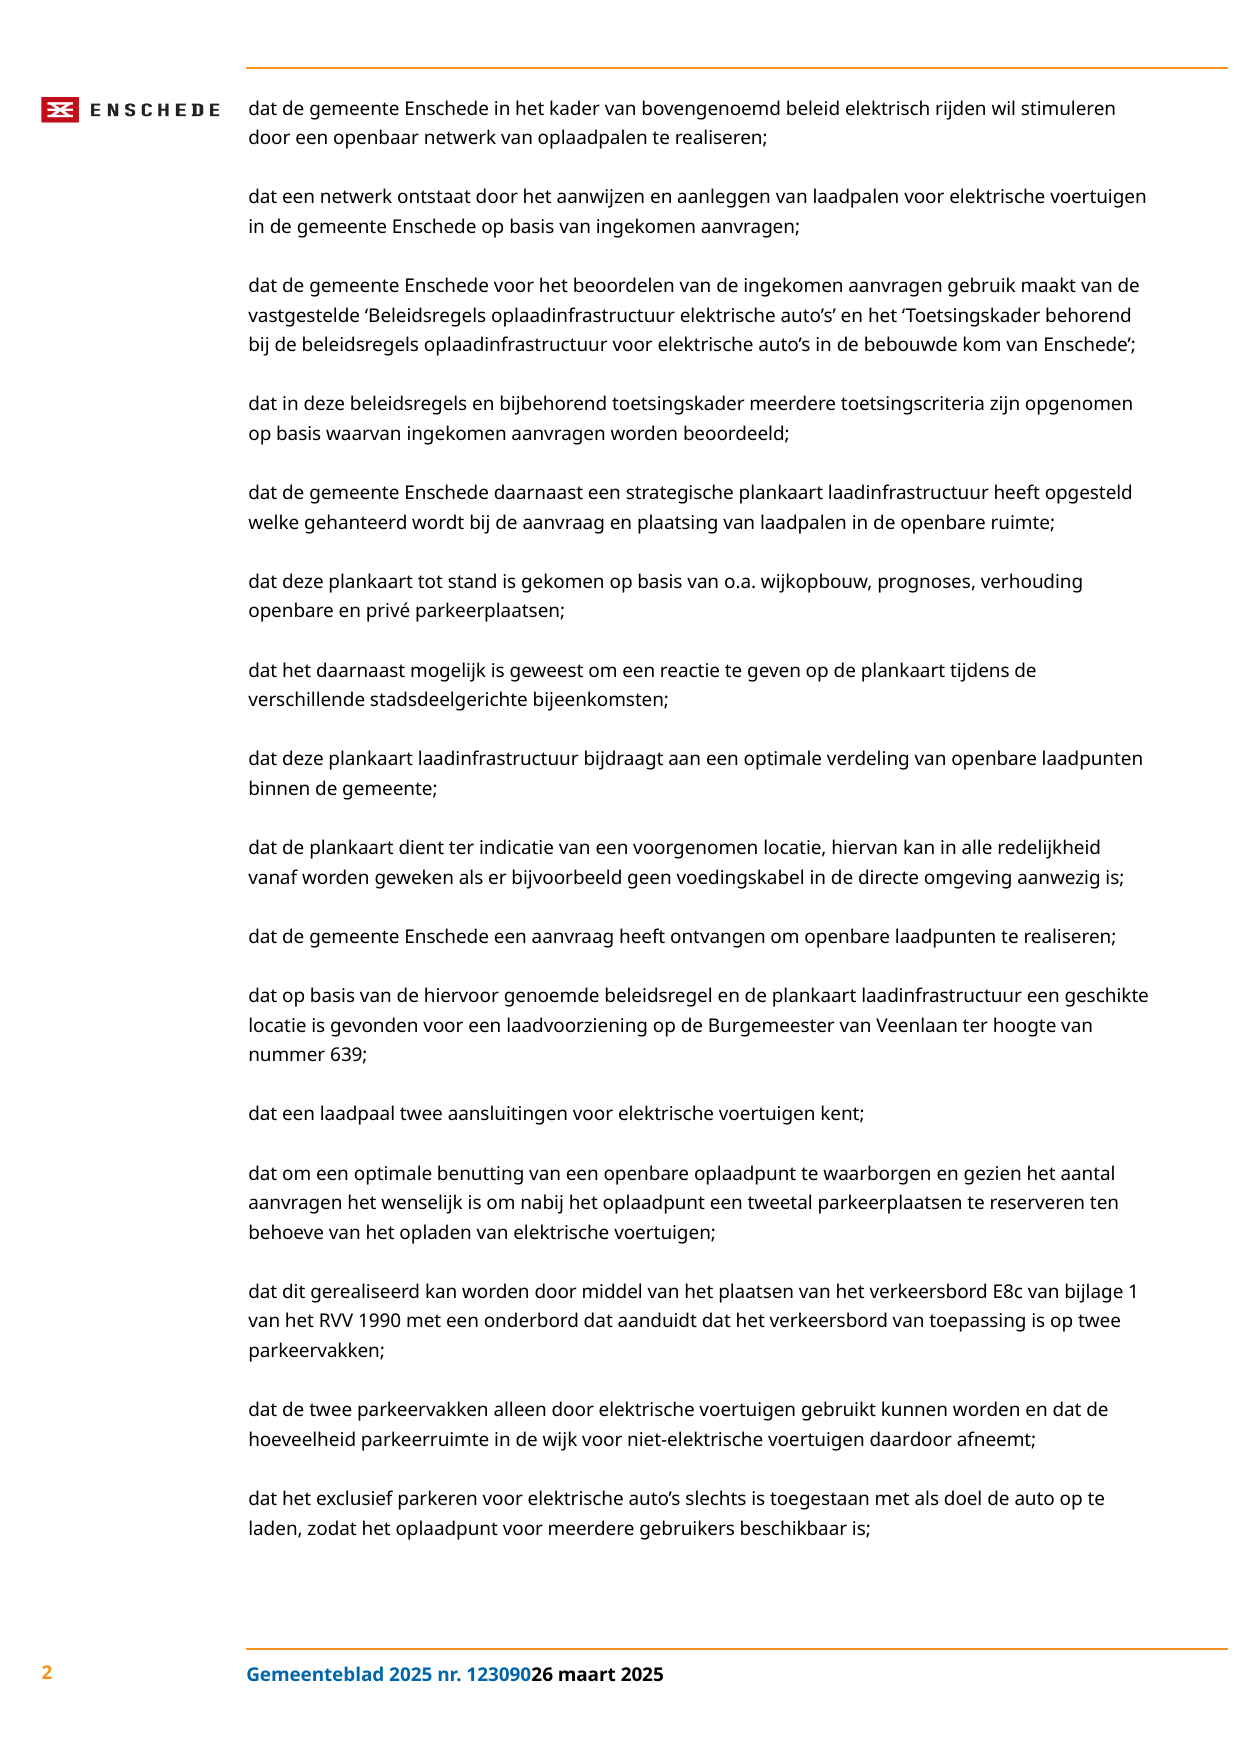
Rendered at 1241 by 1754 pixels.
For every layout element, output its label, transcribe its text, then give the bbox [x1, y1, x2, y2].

text dat op basis van de hiervoor genoemde beleidsregel en de plankaart laadinfrastructuur een geschikte locatie is gevonden voor een laadvoorziening op de Burgemeester van Veenlaan ter hoogte van nummer 639; [248, 982, 1152, 1067]
text dat dit gerealiseerd kan worden door middel van het plaatsen van het verkeersbord E8c van bijlage 1 van het RVV 1990 met een onderbord dat aanduidt dat het verkeersbord van toepassing is op twee parkeervakken; [248, 1278, 1152, 1363]
picture [41, 47, 231, 172]
text dat om een optimale benutting van een openbare oplaadpunt te waarborgen en gezien het aantal aanvragen het wenselijk is om nabij het oplaadpunt een tweetal parkeerplaatsen te reserveren ten behoeve van het opladen van elektrische voertuigen; [248, 1160, 1152, 1245]
text dat deze plankaart laadinfrastructuur bijdraagt aan een optimale verdeling van openbare laadpunten binnen de gemeente; [248, 746, 1152, 801]
text dat de gemeente Enschede in het kader van bovengenoemd beleid elektrisch rijden wil stimuleren door een openbaar netwerk van oplaadpalen te realiseren; [248, 95, 1152, 150]
text dat het exclusief parkeren voor elektrische auto’s slechts is toegestaan met als doel de auto op te laden, zodat het oplaadpunt voor meerdere gebruikers beschikbaar is; [248, 1485, 1152, 1541]
text dat een netwerk ontstaat door het aanwijzen en aanleggen van laadpalen voor elektrische voertuigen in de gemeente Enschede op basis van ingekomen aanvragen; [248, 183, 1152, 239]
text dat het daarnaast mogelijk is geweest om een reactie te geven op de plankaart tijdens de verschillende stadsdeelgerichte bijeenkomsten; [248, 657, 1152, 712]
text dat in deze beleidsregels en bijbehorend toetsingskader meerdere toetsingscriteria zijn opgenomen op basis waarvan ingekomen aanvragen worden beoordeeld; [248, 391, 1152, 446]
text dat een laadpaal twee aansluitingen voor elektrische voertuigen kent; [248, 1101, 1152, 1126]
text dat deze plankaart tot stand is gekomen op basis van o.a. wijkopbouw, prognoses, verhouding openbare en privé parkeerplaatsen; [248, 568, 1152, 623]
text dat de gemeente Enschede voor het beoordelen van de ingekomen aanvragen gebruik maakt van de vastgestelde ‘Beleidsregels oplaadinfrastructuur elektrische auto’s’ en het ‘Toetsingskader behorend bij de beleidsregels oplaadinfrastructuur voor elektrische auto’s in de bebouwde kom van Enschede’; [248, 272, 1152, 357]
text dat de gemeente Enschede daarnaast een strategische plankaart laadinfrastructuur heeft opgesteld welke gehanteerd wordt bij de aanvraag en plaatsing van laadpalen in de openbare ruimte; [248, 479, 1152, 535]
text dat de plankaart dient ter indicatie van een voorgenomen locatie, hiervan kan in alle redelijkheid vanaf worden geweken als er bijvoorbeeld geen voedingskabel in de directe omgeving aanwezig is; [248, 834, 1152, 890]
text dat de twee parkeervakken alleen door elektrische voertuigen gebruikt kunnen worden en dat de hoeveelheid parkeerruimte in de wijk voor niet-elektrische voertuigen daardoor afneemt; [248, 1396, 1152, 1452]
text dat de gemeente Enschede een aanvraag heeft ontvangen om openbare laadpunten te realiseren; [248, 923, 1152, 949]
